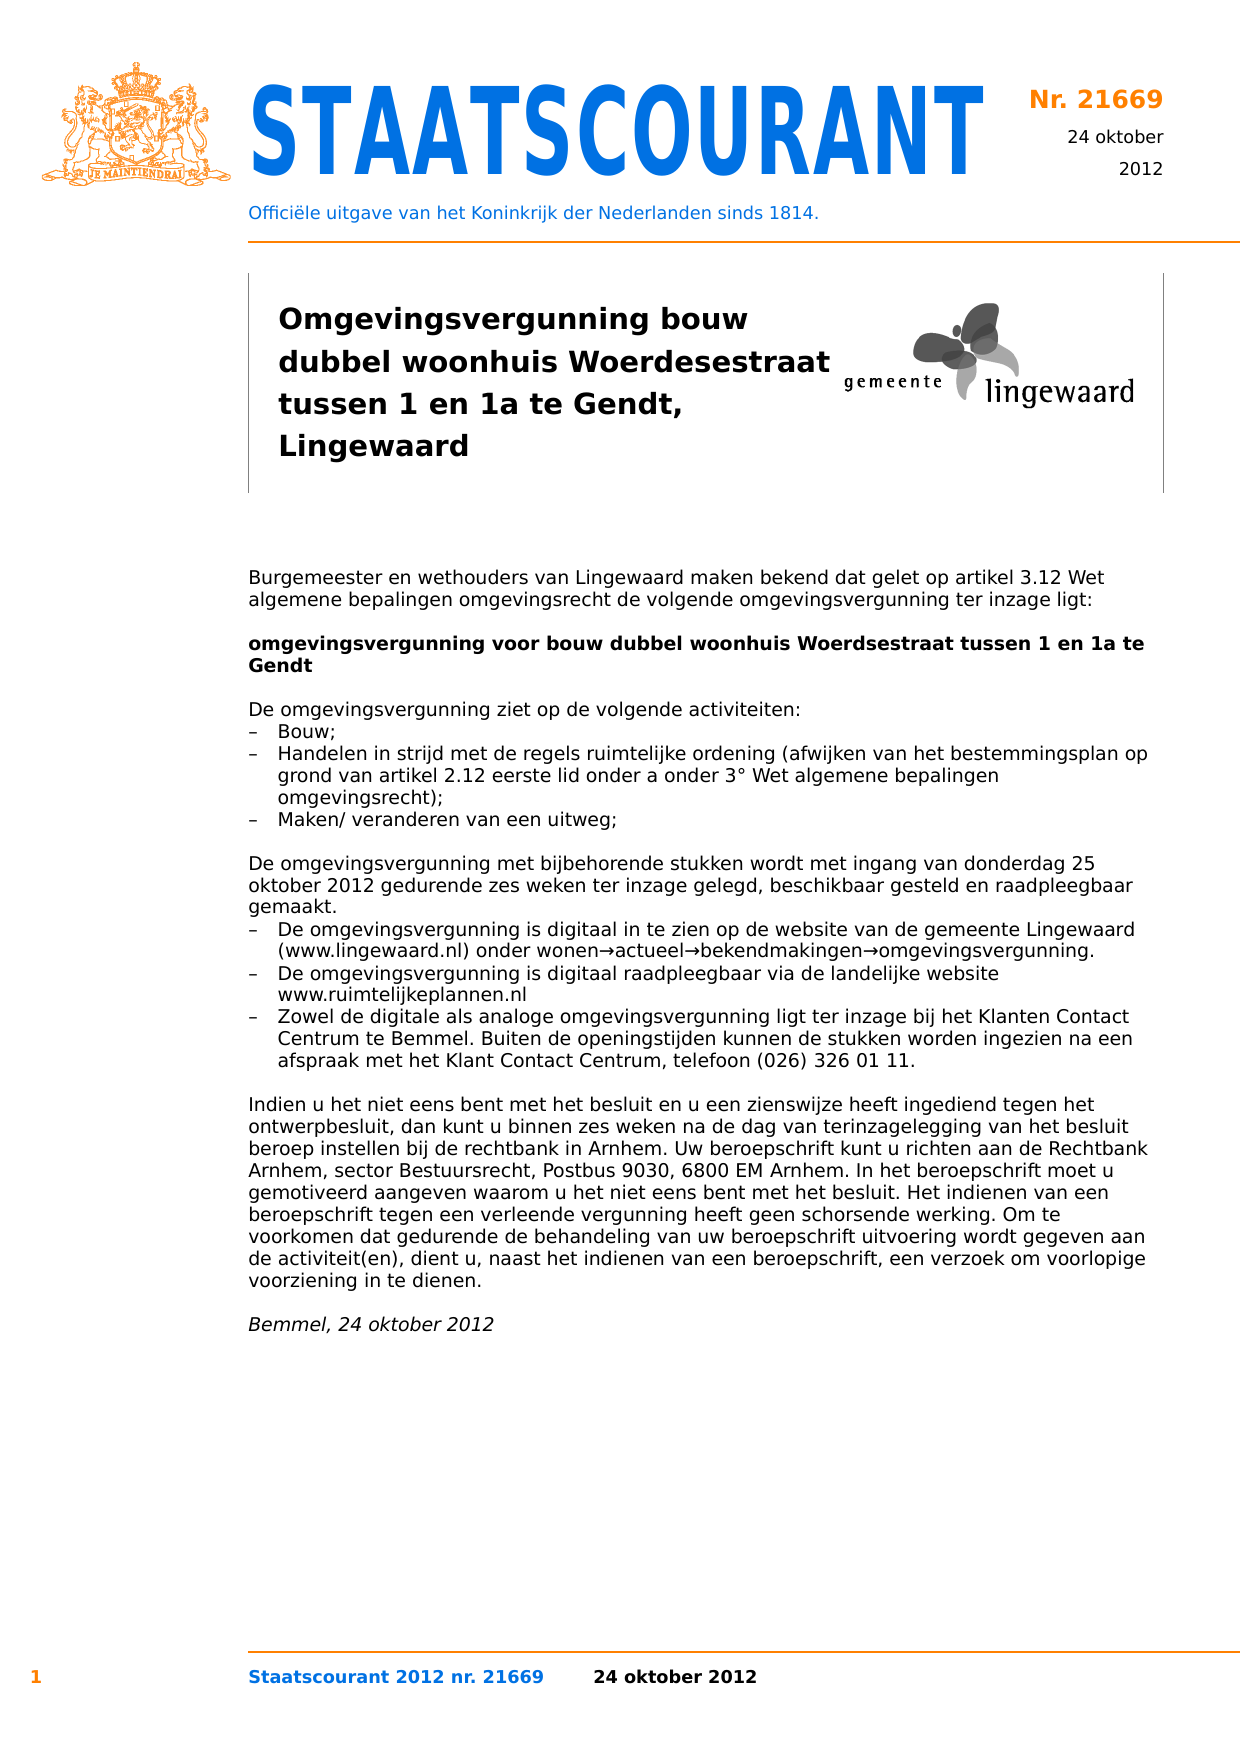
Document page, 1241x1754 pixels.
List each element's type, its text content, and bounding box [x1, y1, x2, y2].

text Indien u het niet eens bent met het besluit en u een zienswijze heeft ingediend tegen het ontwerpbesluit, dan kunt u binnen zes weken na de dag van terinzagelegging van het besluit beroep instellen bij de rechtbank in Arnhem. Uw beroepschrift kunt u richten aan de Rechtbank Arnhem, sector Bestuursrecht, Postbus 9030, 6800 EM Arnhem. In het beroepschrift moet u gemotiveerd aangeven waarom u het niet eens bent met het besluit. Het indienen van een beroepschrift tegen een verleende vergunning heeft geen schorsende werking. Om te voorkomen dat gedurende de behandeling van uw beroepschrift uitvoering wordt gegeven aan de activiteit(en), dient u, naast het indienen van een beroepschrift, een verzoek om voorlopige voorziening in te dienen. [248, 1094, 1163, 1292]
text De omgevingsvergunning ziet op de volgende activiteiten: [248, 699, 1163, 721]
text omgevingsvergunning voor bouw dubbel woonhuis Woerdsestraat tussen 1 en 1a te Gendt [248, 633, 1163, 677]
table_cell 24 oktober [998, 121, 1240, 153]
subtitle Omgevingsvergunning bouw dubbel woonhuis Woerdesestraat tussen 1 en 1a te Gendt, Lingewaard [249, 273, 1163, 493]
table_cell Officiële uitgave van het Koninkrijk der Nederlanden sinds 1814. [248, 203, 1240, 241]
text – Maken/ veranderen van een uitweg; [248, 809, 1163, 831]
picture [41, 62, 231, 186]
text – Handelen in strijd met de regels ruimtelijke ordening (afwijken van het bestemmingsplan op grond van artikel 2.12 eerste lid onder a onder 3° Wet algemene bepalingen omgevingsrecht); [248, 743, 1163, 809]
table_cell 2012 [998, 153, 1240, 203]
table_header Nr. 21669 [998, 62, 1240, 121]
text – De omgevingsvergunning is digitaal in te zien op de website van de gemeente Lingewaard (www.lingewaard.nl) onder wonen→actueel→bekendmakingen→omgevingsvergunning. [248, 918, 1163, 962]
text – Bouw; [248, 721, 1163, 743]
text Burgemeester en wethouders van Lingewaard maken bekend dat gelet op artikel 3.12 Wet algemene bepalingen omgevingsrecht de volgende omgevingsvergunning ter inzage ligt: [248, 567, 1163, 611]
text – De omgevingsvergunning is digitaal raadpleegbaar via de landelijke website www.ruimtelijkeplannen.nl [248, 962, 1163, 1006]
picture [844, 302, 1134, 409]
table_header [25, 62, 248, 241]
text – Zowel de digitale als analoge omgevingsvergunning ligt ter inzage bij het Klanten Contact Centrum te Bemmel. Buiten de openingstijden kunnen de stukken worden ingezien na een afspraak met het Klant Contact Centrum, telefoon (026) 326 01 11. [248, 1006, 1163, 1072]
text Bemmel, 24 oktober 2012 [248, 1314, 1163, 1336]
text De omgevingsvergunning met bijbehorende stukken wordt met ingang van donderdag 25 oktober 2012 gedurende zes weken ter inzage gelegd, beschikbaar gesteld en raadpleegbaar gemaakt. [248, 852, 1163, 918]
table_header STAATSCOURANT [248, 62, 998, 203]
